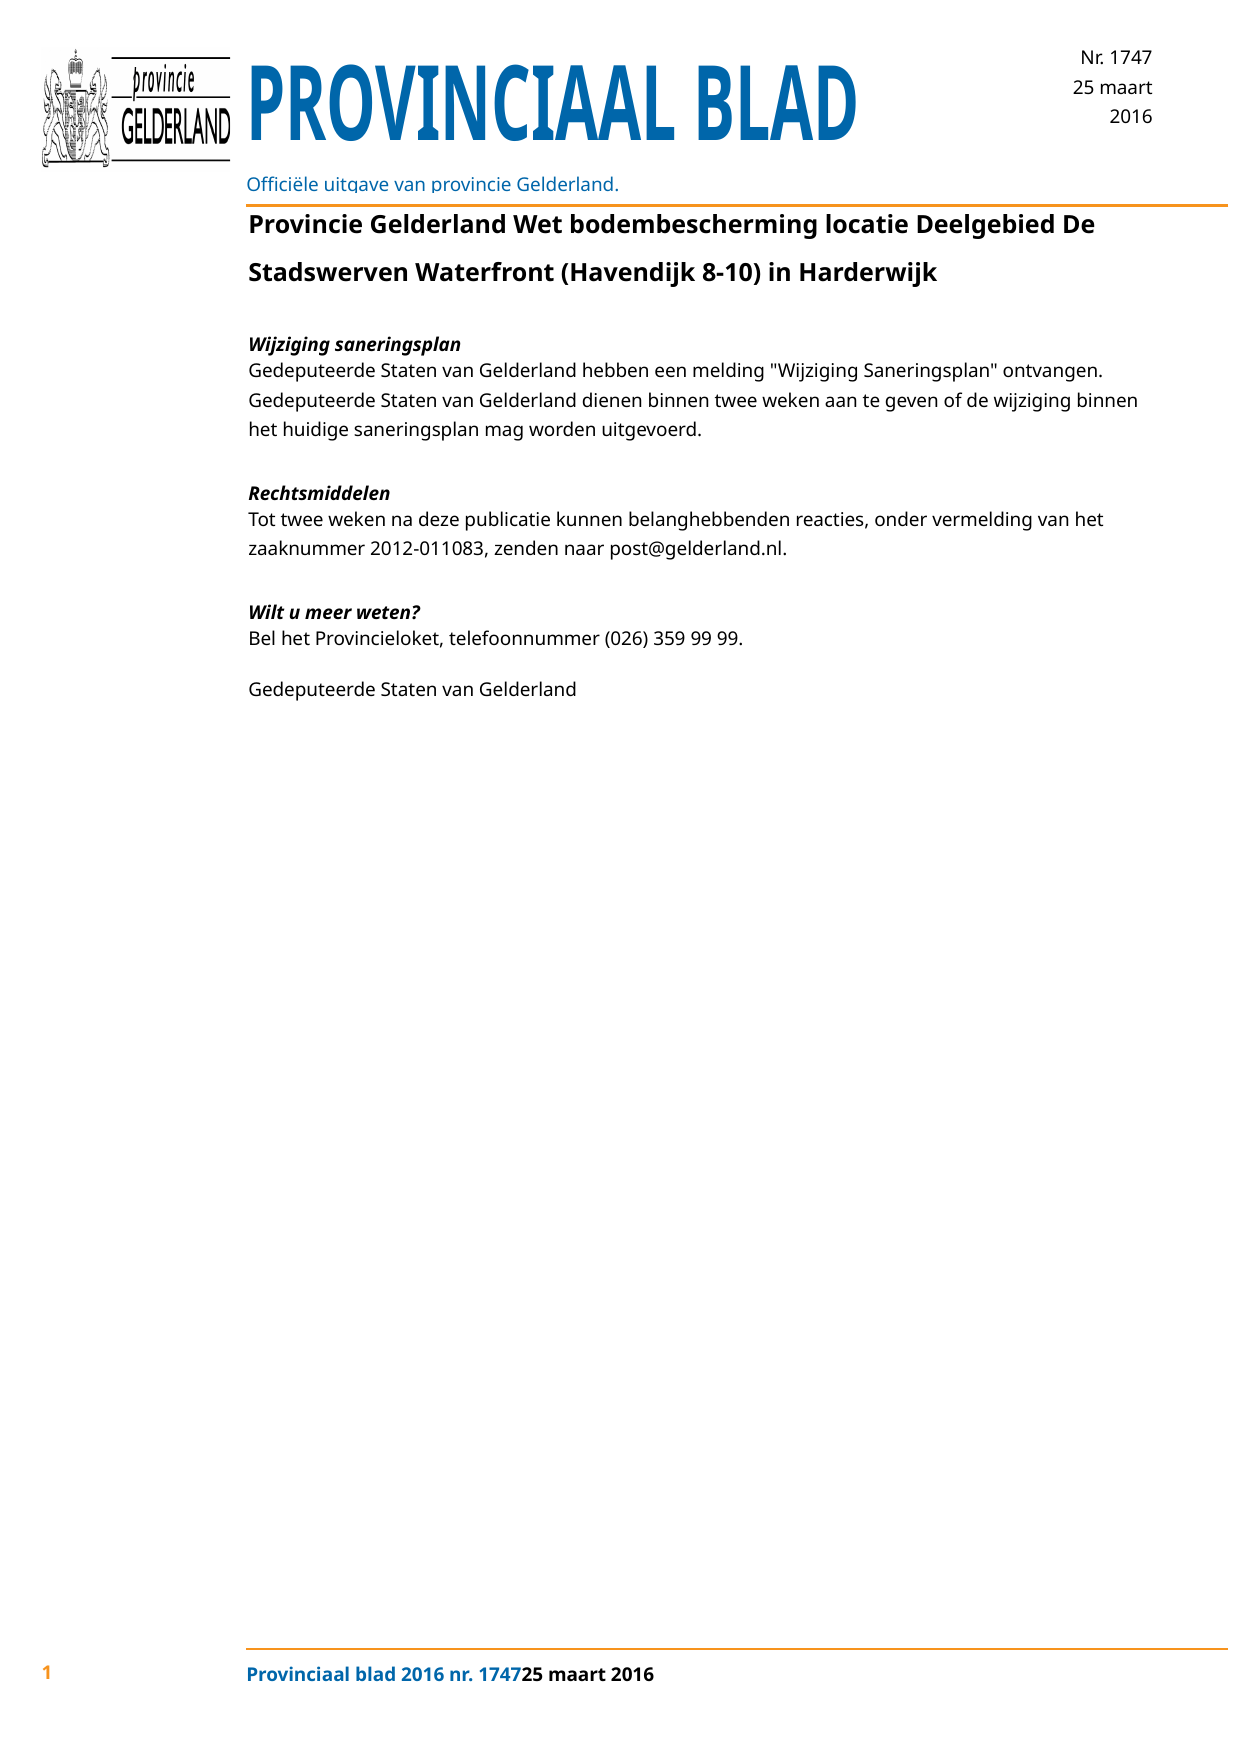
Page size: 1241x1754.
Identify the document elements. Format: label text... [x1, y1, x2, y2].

text Provincie Gelderland Wet bodembescherming locatie Deelgebied De Stadswerven Waterfront (Havendijk 8-10) in Harderwijk [248, 207, 1152, 288]
text Wilt u meer weten? [248, 599, 1152, 625]
picture [41, 47, 231, 172]
text Gedeputeerde Staten van Gelderland [248, 676, 1152, 701]
text Bel het Provincieloket, telefoonnummer (026) 359 99 99. [248, 625, 1152, 651]
text Tot twee weken na deze publicatie kunnen belanghebbenden reacties, onder vermelding van het zaaknummer 2012-011083, zenden naar post@gelderland.nl. [248, 506, 1152, 561]
text Rechtsmiddelen [248, 480, 1152, 506]
text Gedeputeerde Staten van Gelderland hebben een melding "Wijziging Saneringsplan" ontvangen. Gedeputeerde Staten van Gelderland dienen binnen twee weken aan te geven of de wijziging binnen het huidige saneringsplan mag worden uitgevoerd. [248, 357, 1152, 442]
text Wijziging saneringsplan [248, 331, 1152, 357]
